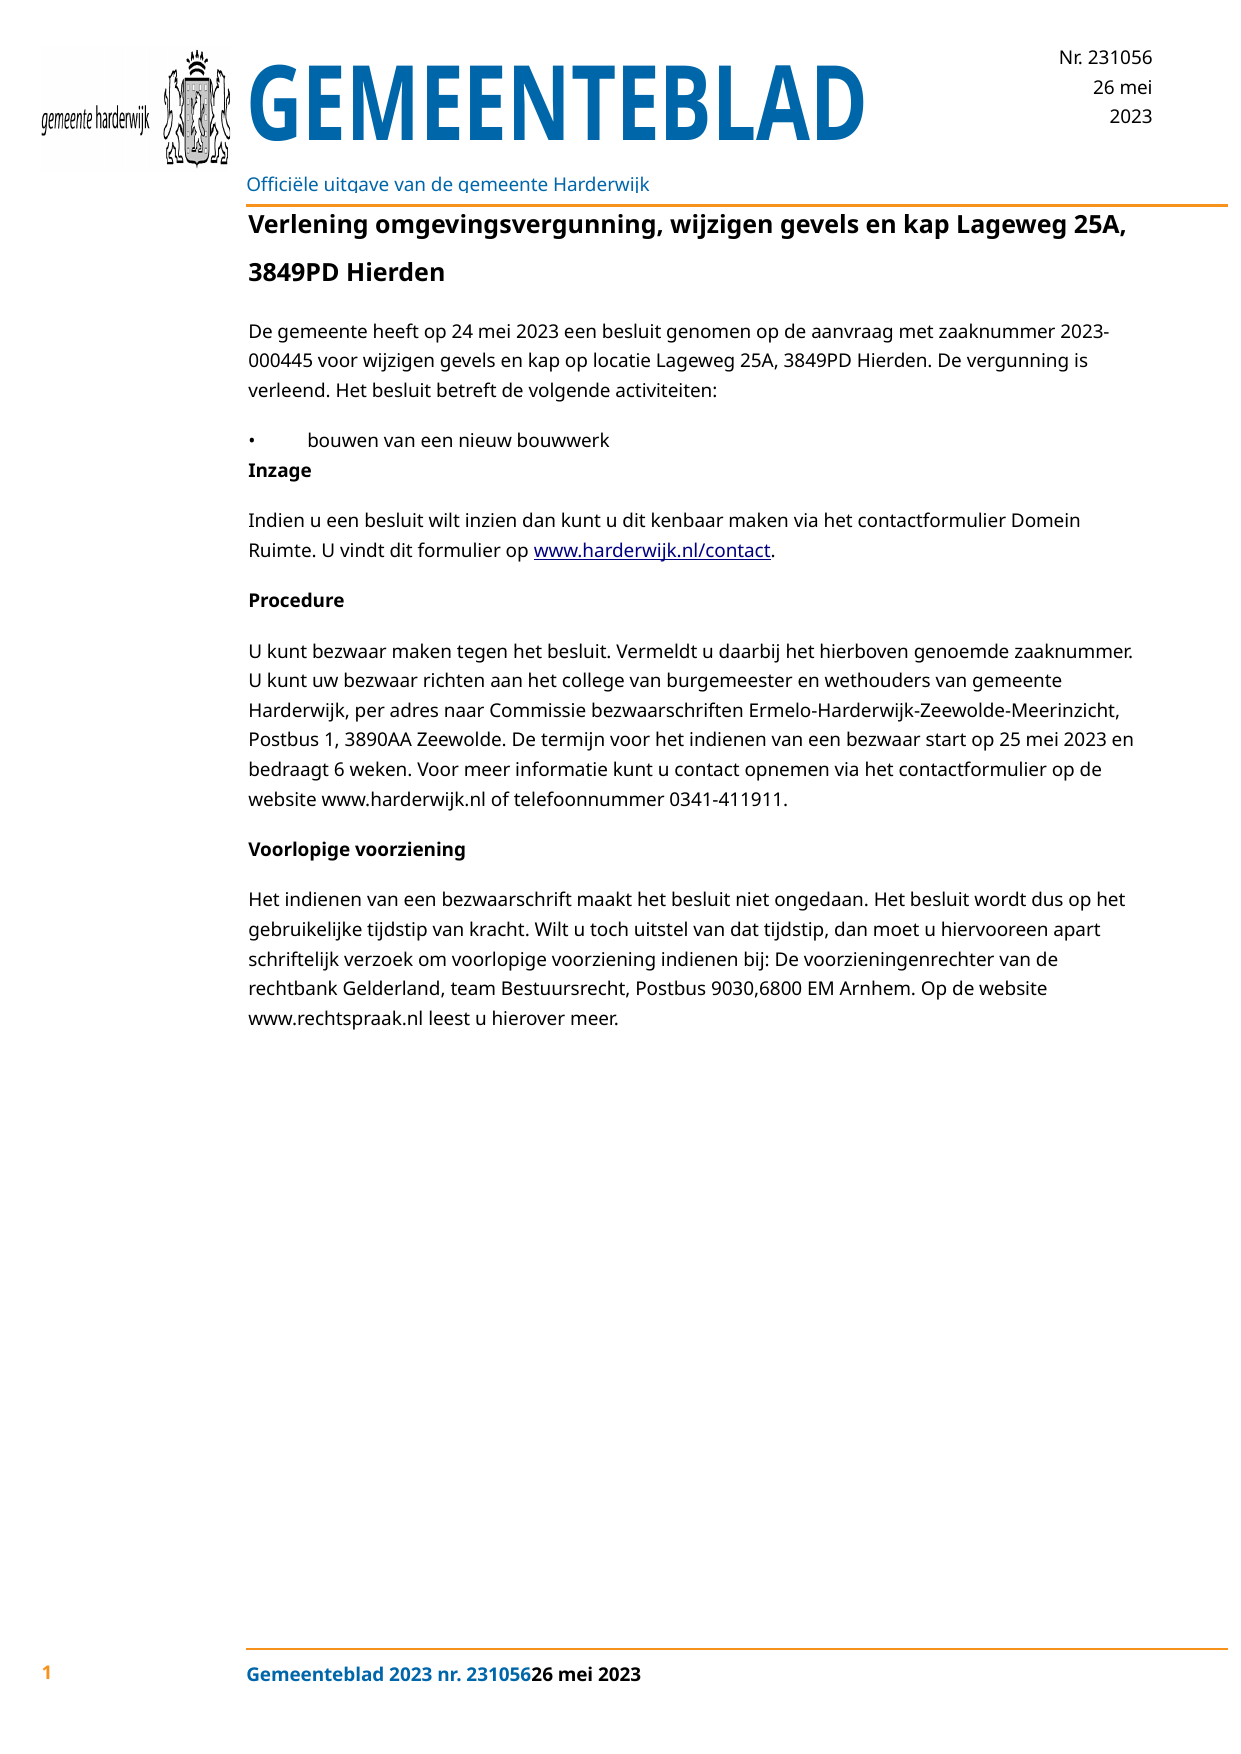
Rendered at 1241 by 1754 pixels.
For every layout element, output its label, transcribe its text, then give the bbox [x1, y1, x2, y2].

text De gemeente heeft op 24 mei 2023 een besluit genomen op de aanvraag met zaaknummer 2023-000445 voor wijzigen gevels en kap op locatie Lageweg 25A, 3849PD Hierden. De vergunning is verleend. Het besluit betreft de volgende activiteiten: [248, 318, 1152, 403]
picture [41, 47, 231, 172]
text Inzage [248, 457, 1152, 483]
text Voorlopige voorziening [248, 836, 1152, 862]
text Procedure [248, 587, 1152, 613]
text Indien u een besluit wilt inzien dan kunt u dit kenbaar maken via het contactformulier Domein Ruimte. U vindt dit formulier op www.harderwijk.nl/contact. [248, 507, 1152, 563]
text Het indienen van een bezwaarschrift maakt het besluit niet ongedaan. Het besluit wordt dus op het gebruikelijke tijdstip van kracht. Wilt u toch uitstel van dat tijdstip, dan moet u hiervooreen apart schriftelijk verzoek om voorlopige voorziening indienen bij: De voorzieningenrechter van de rechtbank Gelderland, team Bestuursrecht, Postbus 9030,6800 EM Arnhem. Op de website www.rechtspraak.nl leest u hierover meer. [248, 887, 1152, 1031]
text U kunt bezwaar maken tegen het besluit. Vermeldt u daarbij het hierboven genoemde zaaknummer. U kunt uw bezwaar richten aan het college van burgemeester en wethouders van gemeente Harderwijk, per adres naar Commissie bezwaarschriften Ermelo-Harderwijk-Zeewolde-Meerinzicht, Postbus 1, 3890AA Zeewolde. De termijn voor het indienen van een bezwaar start op 25 mei 2023 en bedraagt 6 weken. Voor meer informatie kunt u contact opnemen via het contactformulier op de website www.harderwijk.nl of telefoonnummer 0341-411911. [248, 638, 1152, 812]
text Verlening omgevingsvergunning, wijzigen gevels en kap Lageweg 25A, 3849PD Hierden [248, 207, 1152, 288]
list bouwen van een nieuw bouwwerk [248, 427, 1152, 453]
